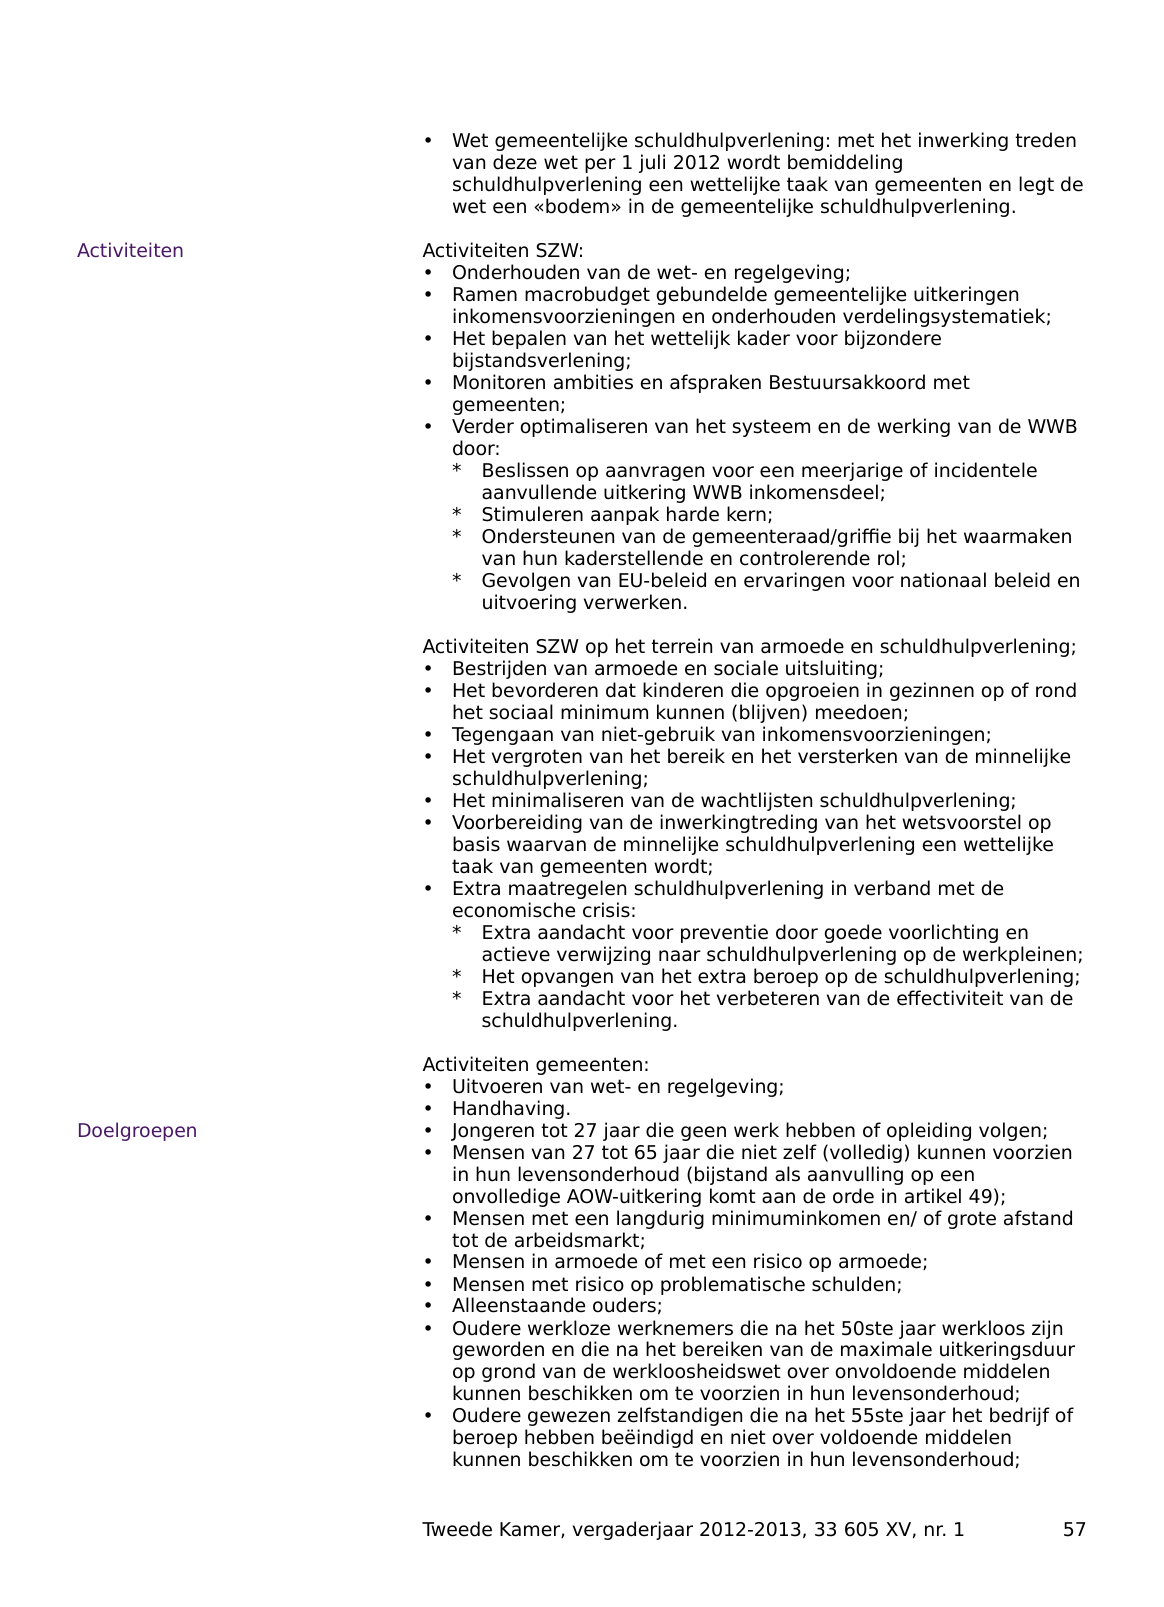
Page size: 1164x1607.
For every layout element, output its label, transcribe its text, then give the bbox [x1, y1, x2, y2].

text • Monitoren ambities en afspraken Bestuursakkoord met gemeenten; [422, 372, 1087, 416]
text • Handhaving. [422, 1098, 1087, 1119]
text • Oudere gewezen zelfstandigen die na het 55ste jaar het bedrijf of beroep hebben beëindigd en niet over voldoende middelen kunnen beschikken om te voorzien in hun levensonderhoud; [422, 1405, 1087, 1471]
text • Het bepalen van het wettelijk kader voor bijzondere bijstandsverlening; [422, 328, 1087, 372]
text * Stimuleren aanpak harde kern; [452, 504, 1087, 526]
text Activiteiten gemeenten: [422, 1054, 1087, 1076]
text • Tegengaan van niet-gebruik van inkomensvoorzieningen; [422, 724, 1087, 746]
text • Mensen met risico op problematische schulden; [422, 1273, 1087, 1295]
text [77, 1142, 399, 1149]
text • Mensen van 27 tot 65 jaar die niet zelf (volledig) kunnen voorzien in hun levensonderhoud (bijstand als aanvulling op een onvolledige AOW-uitkering komt aan de orde in artikel 49); [422, 1142, 1087, 1207]
text Doelgroepen [77, 1119, 399, 1142]
text • Verder optimaliseren van het systeem en de werking van de WWB door: [422, 416, 1087, 460]
text • Het bevorderen dat kinderen die opgroeien in gezinnen op of rond het sociaal minimum kunnen (blijven) meedoen; [422, 680, 1087, 724]
text • Extra maatregelen schuldhulpverlening in verband met de economische crisis: [422, 878, 1087, 922]
text * Extra aandacht voor preventie door goede voorlichting en actieve verwijzing naar schuldhulpverlening op de werkpleinen; [452, 922, 1087, 966]
text • Bestrijden van armoede en sociale uitsluiting; [422, 658, 1087, 680]
text • Het minimaliseren van de wachtlijsten schuldhulpverlening; [422, 790, 1087, 812]
text • Jongeren tot 27 jaar die geen werk hebben of opleiding volgen; [422, 1119, 1087, 1142]
text • Onderhouden van de wet- en regelgeving; [422, 262, 1087, 284]
text • Het vergroten van het bereik en het versterken van de minnelijke schuldhulpverlening; [422, 746, 1087, 790]
text * Extra aandacht voor het verbeteren van de effectiviteit van de schuldhulpverlening. [452, 987, 1087, 1031]
text • Uitvoeren van wet- en regelgeving; [422, 1076, 1087, 1098]
text * Ondersteunen van de gemeenteraad/griffie bij het waarmaken van hun kaderstellende en controlerende rol; [452, 526, 1087, 570]
text • Mensen met een langdurig minimuminkomen en/ of grote afstand tot de arbeidsmarkt; [422, 1207, 1087, 1251]
text • Alleenstaande ouders; [422, 1295, 1087, 1317]
text • Oudere werkloze werknemers die na het 50ste jaar werkloos zijn geworden en die na het bereiken van de maximale uitkeringsduur op grond van de werkloosheidswet over onvoldoende middelen kunnen beschikken om te voorzien in hun levensonderhoud; [422, 1317, 1087, 1405]
text Activiteiten [77, 240, 399, 262]
text • Mensen in armoede of met een risico op armoede; [422, 1251, 1087, 1273]
text * Beslissen op aanvragen voor een meerjarige of incidentele aanvullende uitkering WWB inkomensdeel; [452, 460, 1087, 504]
text Activiteiten SZW: [422, 240, 1087, 262]
text • Voorbereiding van de inwerkingtreding van het wetsvoorstel op basis waarvan de minnelijke schuldhulpverlening een wettelijke taak van gemeenten wordt; [422, 812, 1087, 878]
text * Het opvangen van het extra beroep op de schuldhulpverlening; [452, 966, 1087, 987]
text * Gevolgen van EU-beleid en ervaringen voor nationaal beleid en uitvoering verwerken. [452, 570, 1087, 614]
text [77, 262, 399, 270]
text • Wet gemeentelijke schuldhulpverlening: met het inwerking treden van deze wet per 1 juli 2012 wordt bemiddeling schuldhulpverlening een wettelijke taak van gemeenten en legt de wet een «bodem» in de gemeentelijke schuldhulpverlening. [422, 130, 1087, 218]
text • Ramen macrobudget gebundelde gemeentelijke uitkeringen inkomensvoorzieningen en onderhouden verdelingsystematiek; [422, 284, 1087, 328]
text Activiteiten SZW op het terrein van armoede en schuldhulpverlening; [422, 636, 1087, 658]
